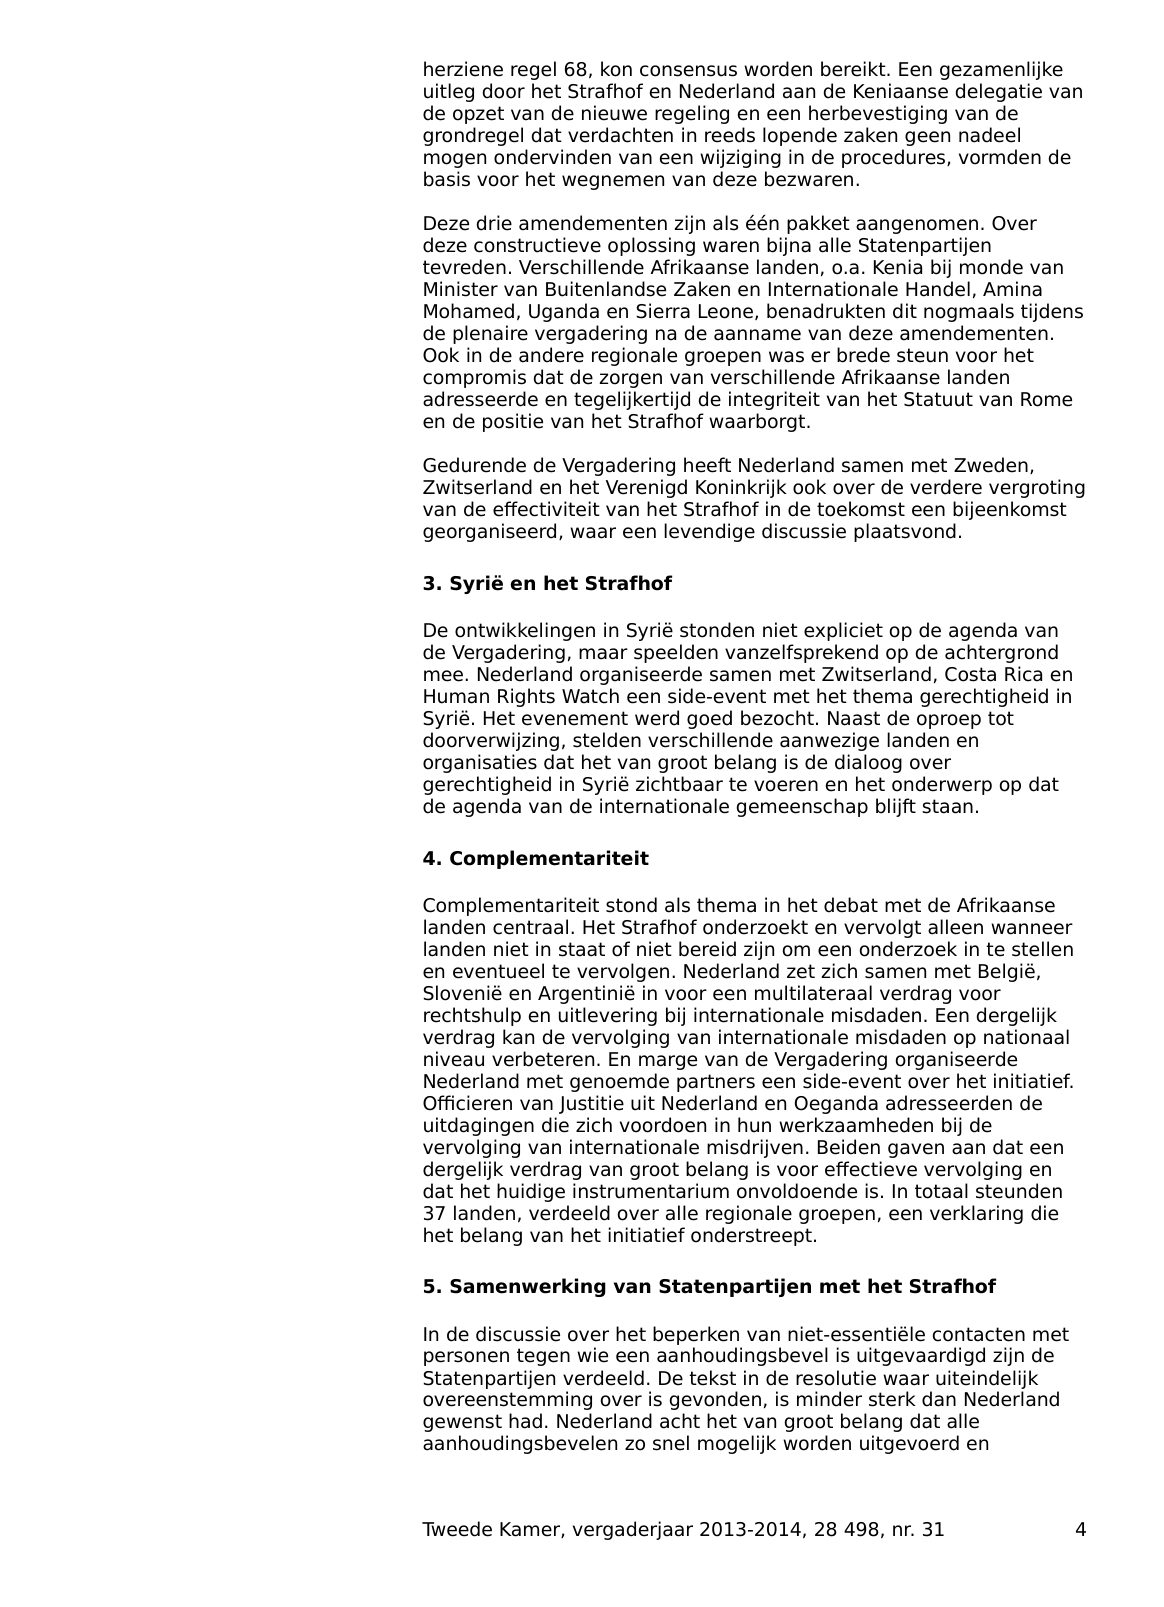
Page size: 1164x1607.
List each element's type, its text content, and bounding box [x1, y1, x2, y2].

text Complementariteit stond als thema in het debat met de Afrikaanse landen centraal. Het Strafhof onderzoekt en vervolgt alleen wanneer landen niet in staat of niet bereid zijn om een onderzoek in te stellen en eventueel te vervolgen. Nederland zet zich samen met België, Slovenië en Argentinië in voor een multilateraal verdrag voor rechtshulp en uitlevering bij internationale misdaden. Een dergelijk verdrag kan de vervolging van internationale misdaden op nationaal niveau verbeteren. En marge van de Vergadering organiseerde Nederland met genoemde partners een side-event over het initiatief. Officieren van Justitie uit Nederland en Oeganda adresseerden de uitdagingen die zich voordoen in hun werkzaamheden bij de vervolging van internationale misdrijven. Beiden gaven aan dat een dergelijk verdrag van groot belang is voor effectieve vervolging en dat het huidige instrumentarium onvoldoende is. In totaal steunden 37 landen, verdeeld over alle regionale groepen, een verklaring die het belang van het initiatief onderstreept. [422, 895, 1087, 1246]
text In de discussie over het beperken van niet-essentiële contacten met personen tegen wie een aanhoudingsbevel is uitgevaardigd zijn de Statenpartijen verdeeld. De tekst in de resolutie waar uiteindelijk overeenstemming over is gevonden, is minder sterk dan Nederland gewenst had. Nederland acht het van groot belang dat alle aanhoudingsbevelen zo snel mogelijk worden uitgevoerd en [422, 1323, 1087, 1455]
text Deze drie amendementen zijn als één pakket aangenomen. Over deze constructieve oplossing waren bijna alle Statenpartijen tevreden. Verschillende Afrikaanse landen, o.a. Kenia bij monde van Minister van Buitenlandse Zaken en Internationale Handel, Amina Mohamed, Uganda en Sierra Leone, benadrukten dit nogmaals tijdens de plenaire vergadering na de aanname van deze amendementen. Ook in de andere regionale groepen was er brede steun voor het compromis dat de zorgen van verschillende Afrikaanse landen adresseerde en tegelijkertijd de integriteit van het Statuut van Rome en de positie van het Strafhof waarborgt. [422, 213, 1087, 433]
text Gedurende de Vergadering heeft Nederland samen met Zweden, Zwitserland en het Verenigd Koninkrijk ook over de verdere vergroting van de effectiviteit van het Strafhof in de toekomst een bijeenkomst georganiseerd, waar een levendige discussie plaatsvond. [422, 455, 1087, 543]
subtitle 5. Samenwerking van Statenpartijen met het Strafhof [422, 1276, 1087, 1298]
subtitle 3. Syrië en het Strafhof [422, 573, 1087, 595]
subtitle 4. Complementariteit [422, 848, 1087, 870]
text herziene regel 68, kon consensus worden bereikt. Een gezamenlijke uitleg door het Strafhof en Nederland aan de Keniaanse delegatie van de opzet van de nieuwe regeling en een herbevestiging van de grondregel dat verdachten in reeds lopende zaken geen nadeel mogen ondervinden van een wijziging in de procedures, vormden de basis voor het wegnemen van deze bezwaren. [422, 59, 1087, 191]
text De ontwikkelingen in Syrië stonden niet expliciet op de agenda van de Vergadering, maar speelden vanzelfsprekend op de achtergrond mee. Nederland organiseerde samen met Zwitserland, Costa Rica en Human Rights Watch een side-event met het thema gerechtigheid in Syrië. Het evenement werd goed bezocht. Naast de oproep tot doorverwijzing, stelden verschillende aanwezige landen en organisaties dat het van groot belang is de dialoog over gerechtigheid in Syrië zichtbaar te voeren en het onderwerp op dat de agenda van de internationale gemeenschap blijft staan. [422, 620, 1087, 818]
